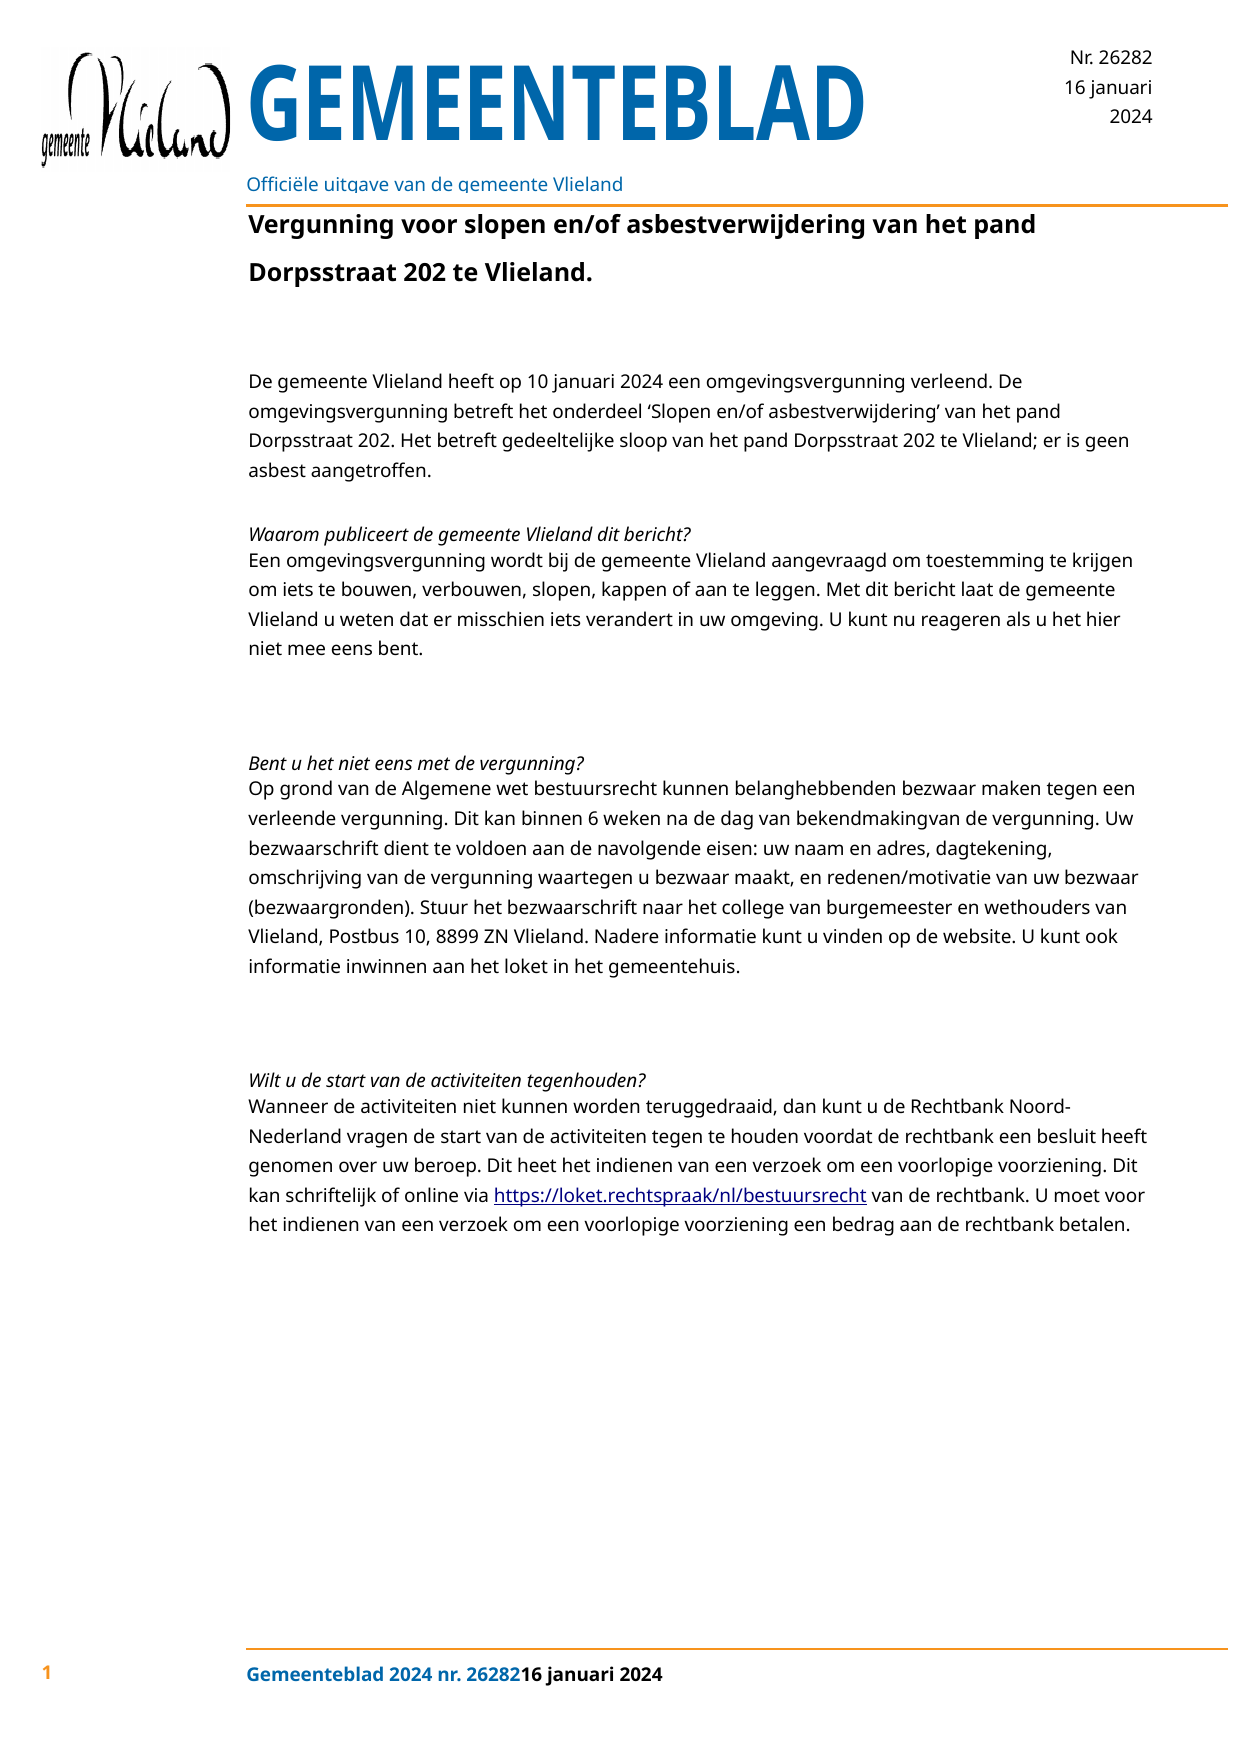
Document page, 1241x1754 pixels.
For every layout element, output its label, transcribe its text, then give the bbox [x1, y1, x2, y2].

text Waarom publiceert de gemeente Vlieland dit bericht? [248, 521, 1152, 547]
text Op grond van de Algemene wet bestuursrecht kunnen belanghebbenden bezwaar maken tegen een verleende vergunning. Dit kan binnen 6 weken na de dag van bekendmakingvan de vergunning. Uw bezwaarschrift dient te voldoen aan de navolgende eisen: uw naam en adres, dagtekening, omschrijving van de vergunning waartegen u bezwaar maakt, en redenen/motivatie van uw bezwaar (bezwaargronden). Stuur het bezwaarschrift naar het college van burgemeester en wethouders van Vlieland, Postbus 10, 8899 ZN Vlieland. Nadere informatie kunt u vinden op de website. U kunt ook informatie inwinnen aan het loket in het gemeentehuis. [248, 776, 1152, 979]
text Wilt u de start van de activiteiten tegenhouden? [248, 1067, 1152, 1093]
picture [41, 47, 231, 172]
text Wanneer de activiteiten niet kunnen worden teruggedraaid, dan kunt u de Rechtbank Noord-Nederland vragen de start van de activiteiten tegen te houden voordat de rechtbank een besluit heeft genomen over uw beroep. Dit heet het indienen van een verzoek om een voorlopige voorziening. Dit kan schriftelijk of online via https://loket.rechtspraak/nl/bestuursrecht van de rechtbank. U moet voor het indienen van een verzoek om een voorlopige voorziening een bedrag aan de rechtbank betalen. [248, 1093, 1152, 1237]
text Een omgevingsvergunning wordt bij de gemeente Vlieland aangevraagd om toestemming te krijgen om iets te bouwen, verbouwen, slopen, kappen of aan te leggen. Met dit bericht laat de gemeente Vlieland u weten dat er misschien iets verandert in uw omgeving. U kunt nu reageren als u het hier niet mee eens bent. [248, 547, 1152, 661]
text De gemeente Vlieland heeft op 10 januari 2024 een omgevingsvergunning verleend. De omgevingsvergunning betreft het onderdeel ‘Slopen en/of asbestverwijdering’ van het pand Dorpsstraat 202. Het betreft gedeeltelijke sloop van het pand Dorpsstraat 202 te Vlieland; er is geen asbest aangetroffen. [248, 368, 1152, 483]
text Bent u het niet eens met de vergunning? [248, 750, 1152, 776]
text Vergunning voor slopen en/of asbestverwijdering van het pand Dorpsstraat 202 te Vlieland. [248, 207, 1152, 288]
